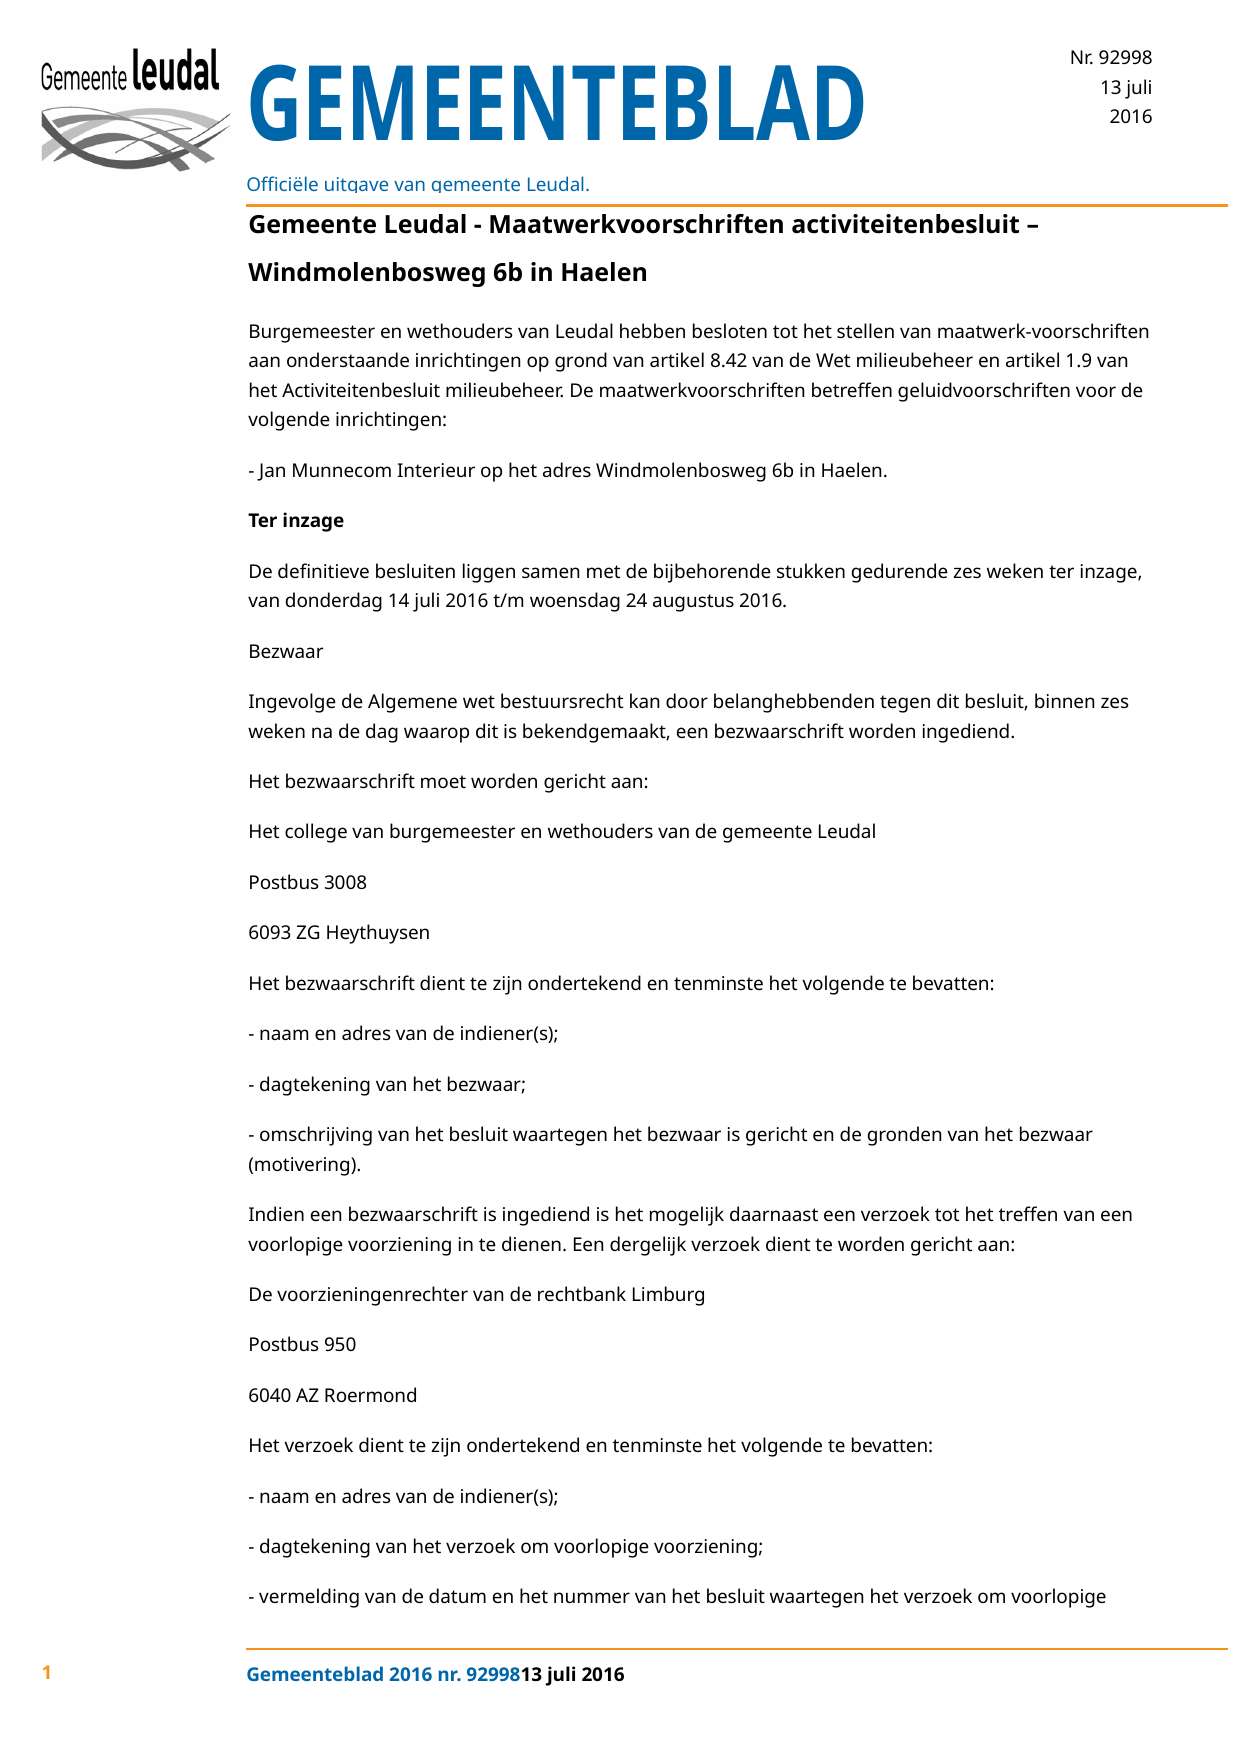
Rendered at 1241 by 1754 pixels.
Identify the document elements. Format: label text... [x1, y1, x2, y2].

text - dagtekening van het verzoek om voorlopige voorziening; [248, 1533, 1152, 1559]
text Postbus 950 [248, 1332, 1152, 1357]
text 6040 AZ Roermond [248, 1382, 1152, 1408]
text De voorzieningenrechter van de rechtbank Limburg [248, 1281, 1152, 1307]
picture [41, 47, 231, 172]
text Het college van burgemeester en wethouders van de gemeente Leudal [248, 819, 1152, 844]
text Het bezwaarschrift dient te zijn ondertekend en tenminste het volgende te bevatten: [248, 970, 1152, 996]
text - omschrijving van het besluit waartegen het bezwaar is gericht en de gronden van het bezwaar (motivering). [248, 1121, 1152, 1177]
text Het verzoek dient te zijn ondertekend en tenminste het volgende te bevatten: [248, 1432, 1152, 1458]
text - vermelding van de datum en het nummer van het besluit waartegen het verzoek om voorlopige [248, 1584, 1152, 1609]
text - naam en adres van de indiener(s); [248, 1020, 1152, 1046]
text 6093 ZG Heythuysen [248, 919, 1152, 945]
text De definitieve besluiten liggen samen met de bijbehorende stukken gedurende zes weken ter inzage, van donderdag 14 juli 2016 t/m woensdag 24 augustus 2016. [248, 558, 1152, 613]
text Ter inzage [248, 507, 1152, 533]
text Burgemeester en wethouders van Leudal hebben besloten tot het stellen van maatwerk-voorschriften aan onderstaande inrichtingen op grond van artikel 8.42 van de Wet milieubeheer en artikel 1.9 van het Activiteitenbesluit milieubeheer. De maatwerkvoorschriften betreffen geluidvoorschriften voor de volgende inrichtingen: [248, 318, 1152, 432]
text Gemeente Leudal - Maatwerkvoorschriften activiteitenbesluit – Windmolenbosweg 6b in Haelen [248, 207, 1152, 288]
text Postbus 3008 [248, 869, 1152, 895]
text Indien een bezwaarschrift is ingediend is het mogelijk daarnaast een verzoek tot het treffen van een voorlopige voorziening in te dienen. Een dergelijk verzoek dient te worden gericht aan: [248, 1201, 1152, 1257]
text - Jan Munnecom Interieur op het adres Windmolenbosweg 6b in Haelen. [248, 457, 1152, 483]
text - dagtekening van het bezwaar; [248, 1071, 1152, 1097]
text Bezwaar [248, 638, 1152, 664]
text Ingevolge de Algemene wet bestuursrecht kan door belanghebbenden tegen dit besluit, binnen zes weken na de dag waarop dit is bekendgemaakt, een bezwaarschrift worden ingediend. [248, 688, 1152, 744]
text Het bezwaarschrift moet worden gericht aan: [248, 768, 1152, 794]
text - naam en adres van de indiener(s); [248, 1483, 1152, 1509]
